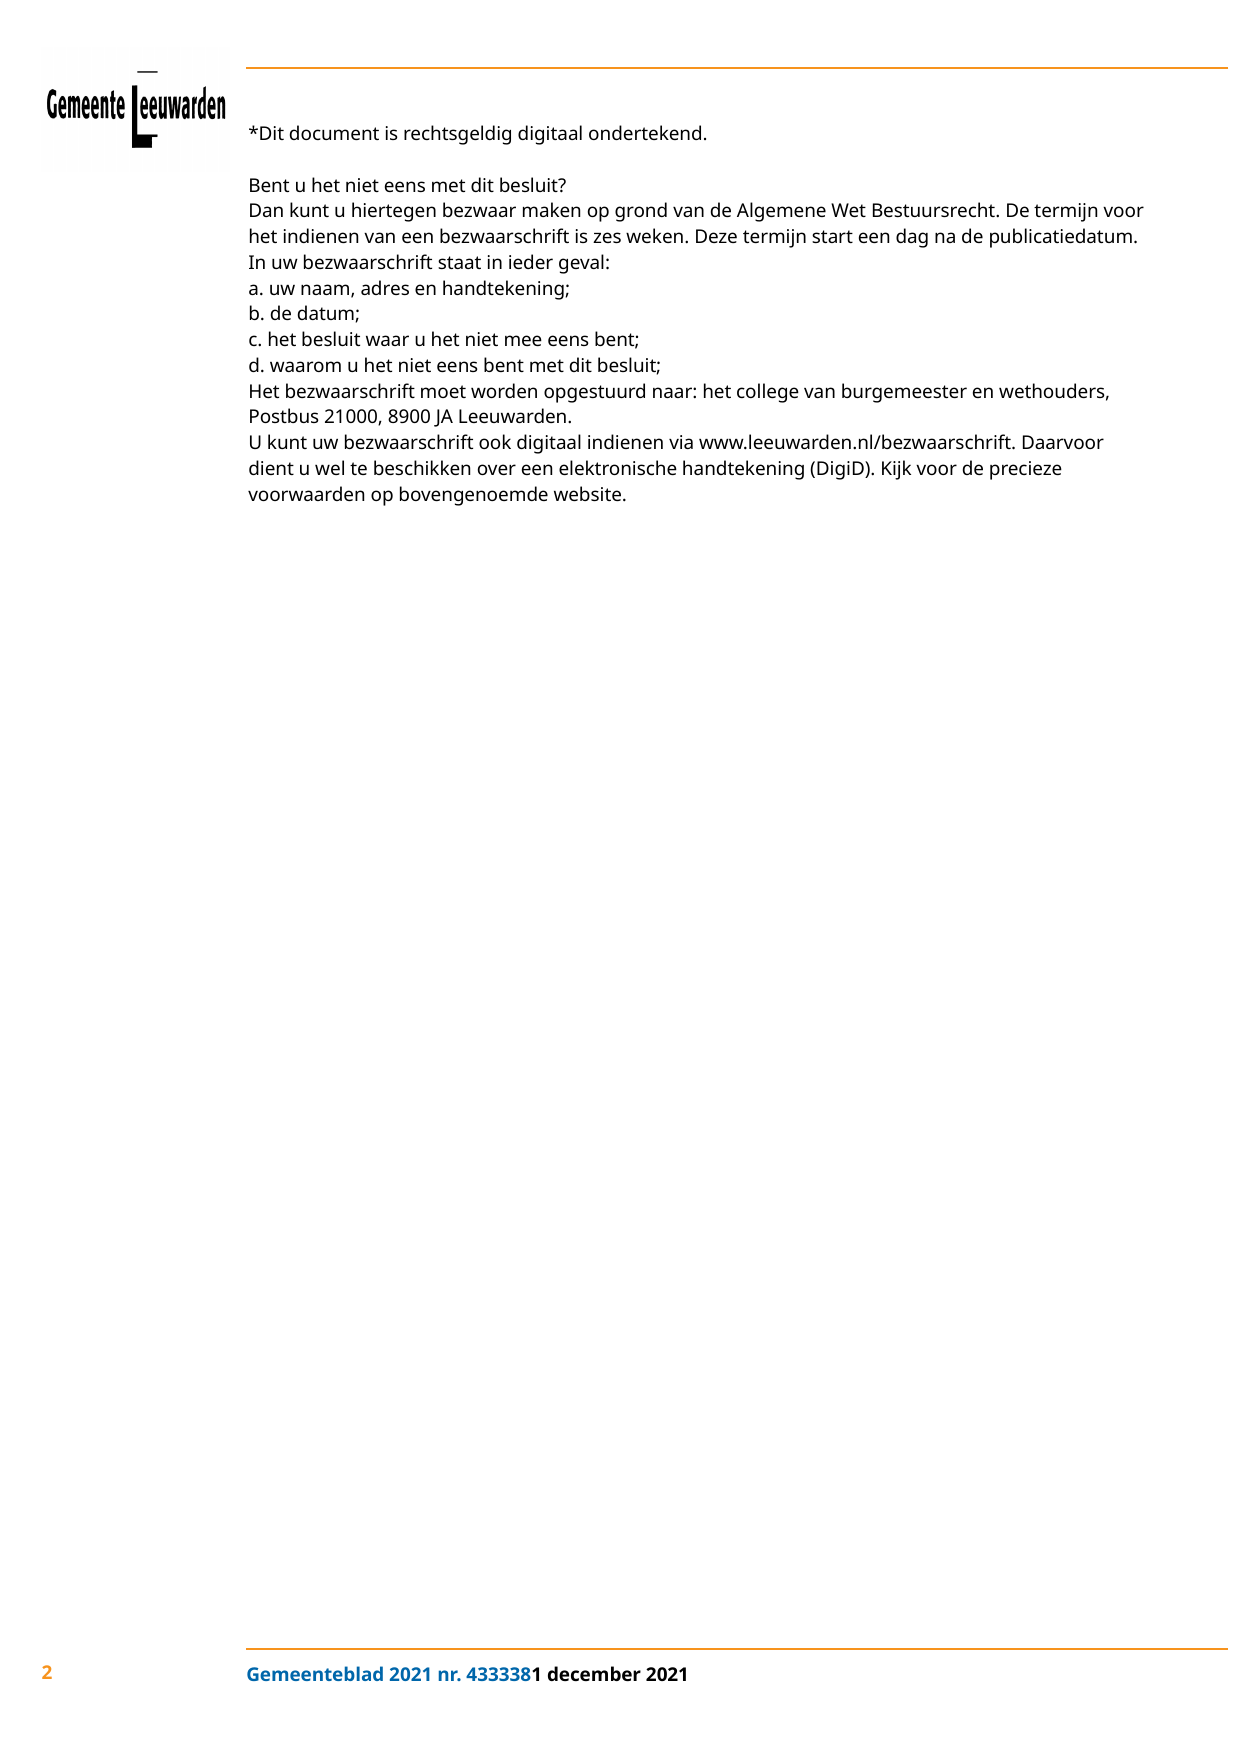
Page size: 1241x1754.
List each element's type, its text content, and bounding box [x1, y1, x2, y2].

text b. de datum; [248, 301, 1152, 326]
text Het bezwaarschrift moet worden opgestuurd naar: het college van burgemeester en wethouders, Postbus 21000, 8900 JA Leeuwarden. [248, 378, 1152, 429]
text U kunt uw bezwaarschrift ook digitaal indienen via www.leeuwarden.nl/bezwaarschrift. Daarvoor dient u wel te beschikken over een elektronische handtekening (DigiD). Kijk voor de precieze voorwaarden op bovengenoemde website. [248, 429, 1152, 506]
text d. waarom u het niet eens bent met dit besluit; [248, 352, 1152, 378]
text a. uw naam, adres en handtekening; [248, 275, 1152, 301]
text c. het besluit waar u het niet mee eens bent; [248, 326, 1152, 352]
text Dan kunt u hiertegen bezwaar maken op grond van de Algemene Wet Bestuursrecht. De termijn voor het indienen van een bezwaarschrift is zes weken. Deze termijn start een dag na de publicatiedatum. In uw bezwaarschrift staat in ieder geval: [248, 198, 1152, 275]
text Bent u het niet eens met dit besluit? [248, 172, 1152, 198]
text *Dit document is rechtsgeldig digitaal ondertekend. [248, 121, 1152, 146]
picture [41, 47, 231, 172]
